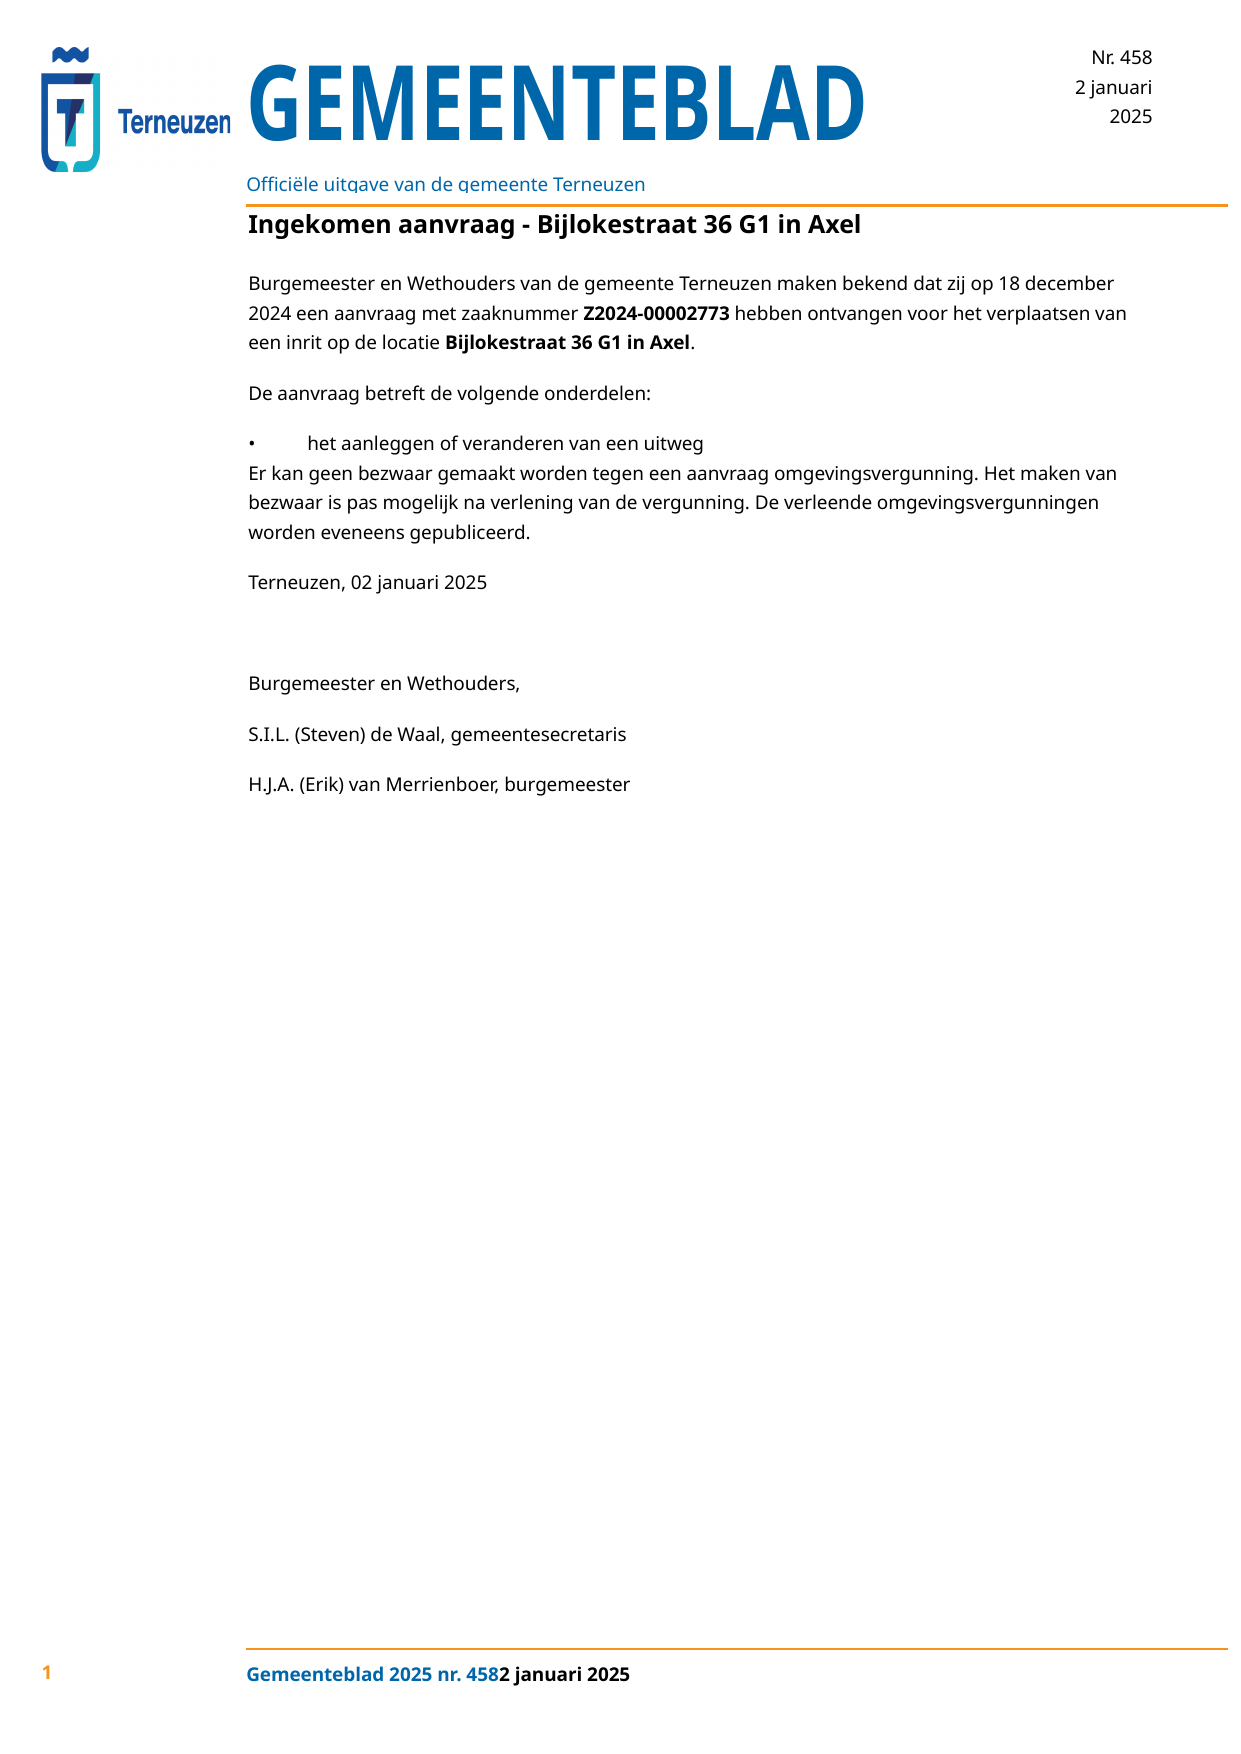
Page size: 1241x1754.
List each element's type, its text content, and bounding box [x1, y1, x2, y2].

text Terneuzen, 02 januari 2025 [248, 569, 1152, 595]
text Burgemeester en Wethouders van de gemeente Terneuzen maken bekend dat zij op 18 december 2024 een aanvraag met zaaknummer Z2024-00002773 hebben ontvangen voor het verplaatsen van een inrit op de locatie Bijlokestraat 36 G1 in Axel. [248, 270, 1152, 355]
text S.I.L. (Steven) de Waal, gemeentesecretaris [248, 721, 1152, 746]
text H.J.A. (Erik) van Merrienboer, burgemeester [248, 771, 1152, 797]
list het aanleggen of veranderen van een uitweg [248, 430, 1152, 456]
text Er kan geen bezwaar gemaakt worden tegen een aanvraag omgevingsvergunning. Het maken van bezwaar is pas mogelijk na verlening van de vergunning. De verleende omgevingsvergunningen worden eveneens gepubliceerd. [248, 460, 1152, 545]
text Ingekomen aanvraag - Bijlokestraat 36 G1 in Axel [248, 207, 1152, 241]
picture [41, 47, 231, 172]
text De aanvraag betreft de volgende onderdelen: [248, 380, 1152, 406]
text Burgemeester en Wethouders, [248, 670, 1152, 696]
